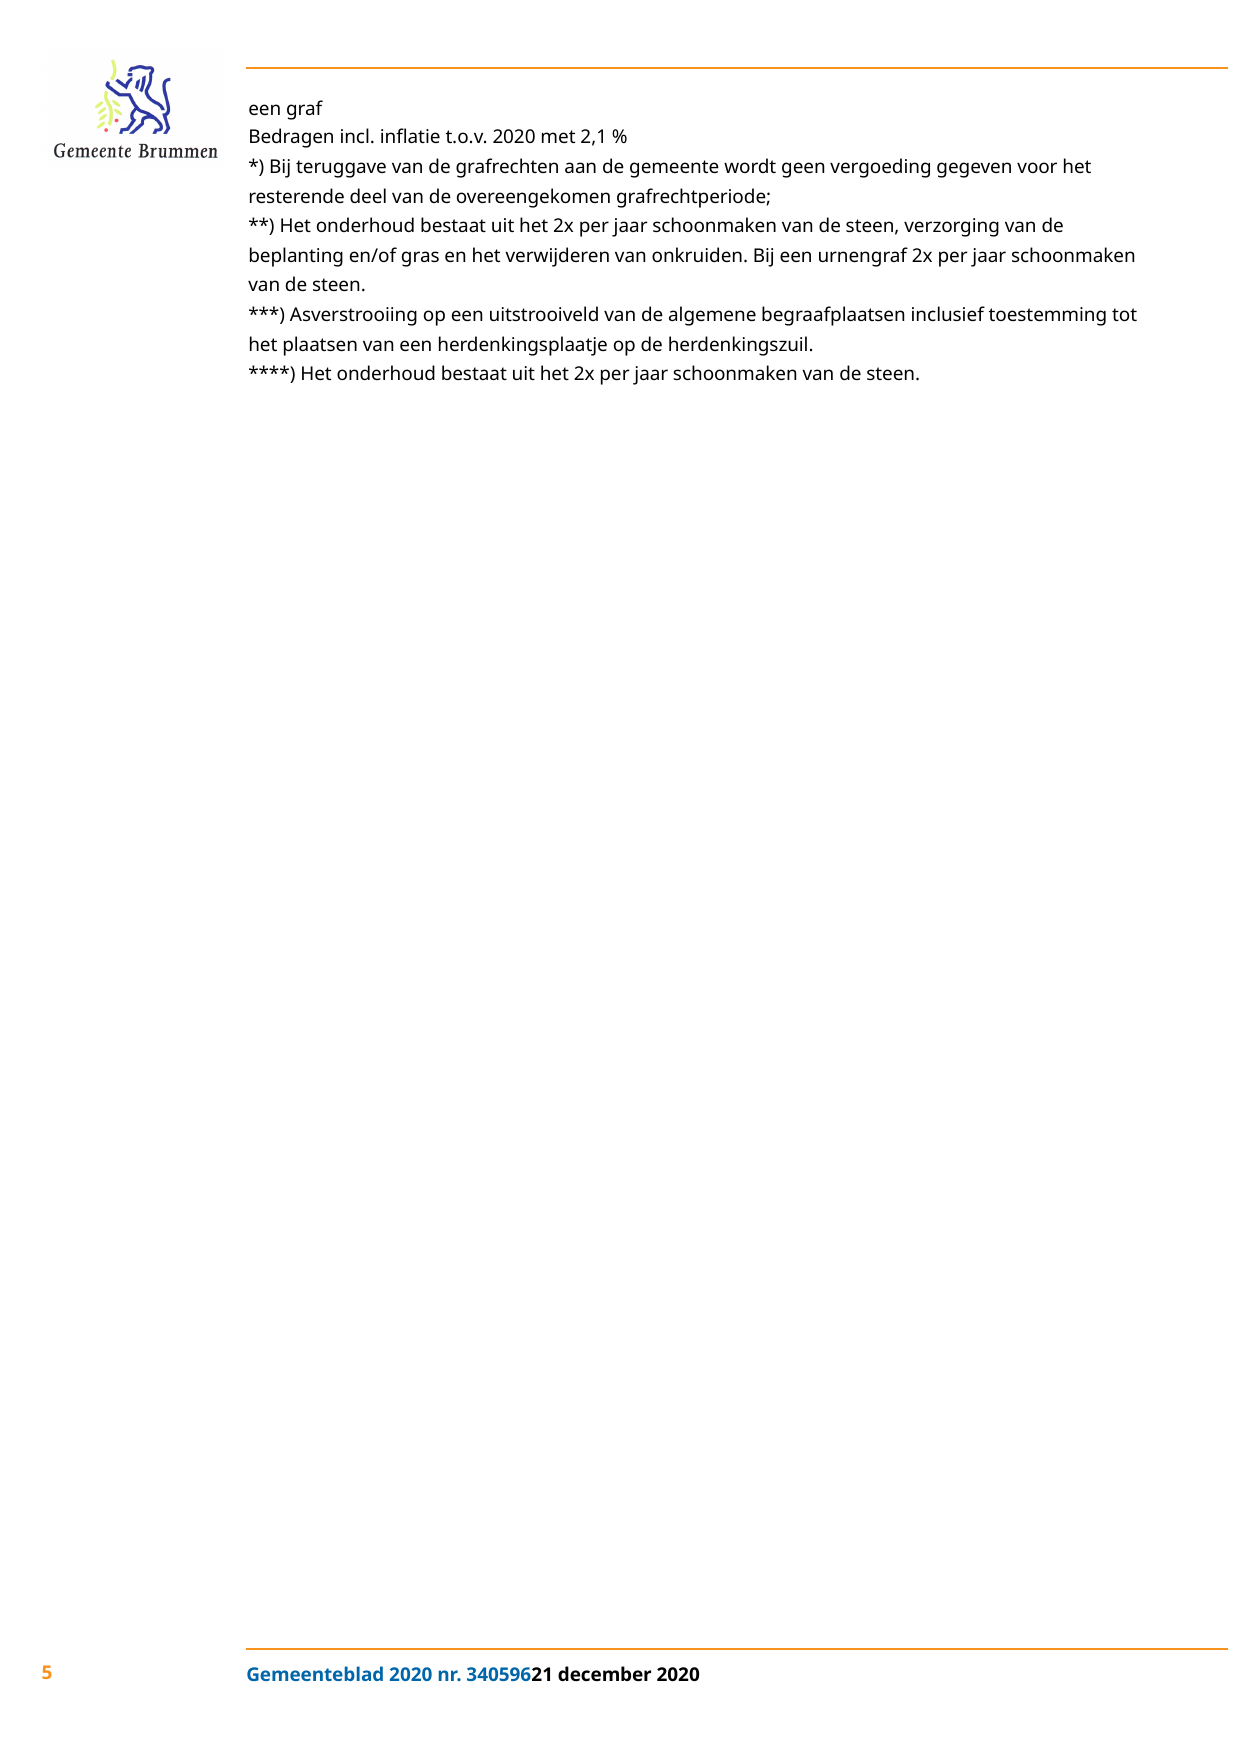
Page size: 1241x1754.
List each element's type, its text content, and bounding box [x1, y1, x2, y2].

text ***) Asverstrooiing op een uitstrooiveld van de algemene begraafplaatsen inclusief toestemming tot het plaatsen van een herdenkingsplaatje op de herdenkingszuil. [248, 301, 1152, 357]
text **) Het onderhoud bestaat uit het 2x per jaar schoonmaken van de steen, verzorging van de beplanting en/of gras en het verwijderen van onkruiden. Bij een urnengraf 2x per jaar schoonmaken van de steen. [248, 212, 1152, 297]
table_cell [399, 95, 700, 121]
table_cell [700, 95, 850, 121]
text Bedragen incl. inflatie t.o.v. 2020 met 2,1 % [248, 124, 1152, 149]
picture [41, 47, 231, 172]
table_cell een graf [248, 95, 398, 121]
text *) Bij teruggave van de grafrechten aan de gemeente wordt geen vergoeding gegeven voor het resterende deel van de overeengekomen grafrechtperiode; [248, 153, 1152, 209]
table_cell [850, 95, 1152, 121]
text ****) Het onderhoud bestaat uit het 2x per jaar schoonmaken van de steen. [248, 360, 1152, 386]
